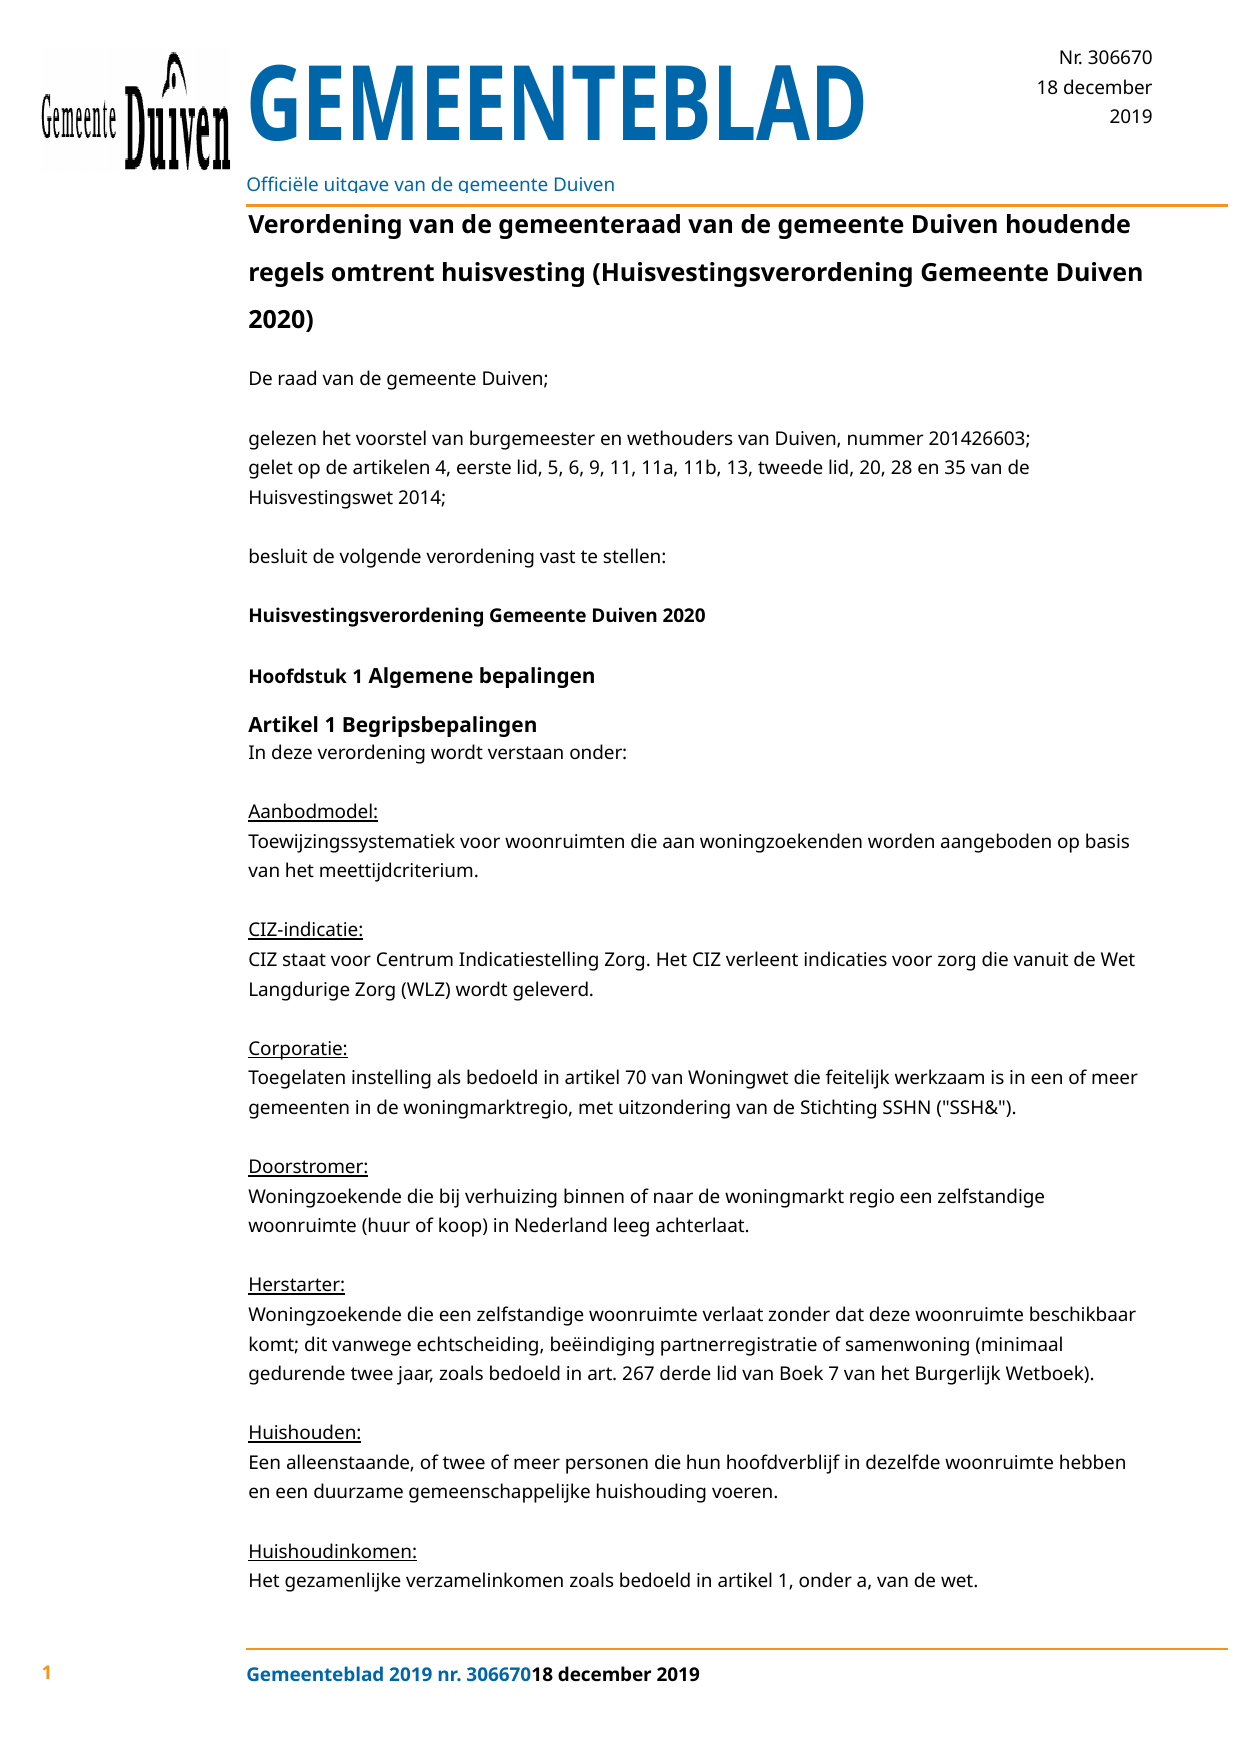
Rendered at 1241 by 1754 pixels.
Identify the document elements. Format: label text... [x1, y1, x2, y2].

text Verordening van de gemeenteraad van de gemeente Duiven houdende regels omtrent huisvesting (Huisvestingsverordening Gemeente Duiven 2020) [248, 207, 1152, 336]
text besluit de volgende verordening vast te stellen: [248, 543, 1152, 569]
text Herstarter: [248, 1272, 1152, 1297]
text De raad van de gemeente Duiven; [248, 366, 1152, 391]
text CIZ-indicatie: [248, 917, 1152, 942]
text In deze verordening wordt verstaan onder: [248, 739, 1152, 765]
text Woningzoekende die een zelfstandige woonruimte verlaat zonder dat deze woonruimte beschikbaar komt; dit vanwege echtscheiding, beëindiging partnerregistratie of samenwoning (minimaal gedurende twee jaar, zoals bedoeld in art. 267 derde lid van Boek 7 van het Burgerlijk Wetboek). [248, 1301, 1152, 1386]
text Huishouden: [248, 1419, 1152, 1445]
text Huisvestingsverordening Gemeente Duiven 2020 [248, 602, 1152, 628]
text Corporatie: [248, 1035, 1152, 1061]
text Artikel 1 Begripsbepalingen [248, 711, 1152, 739]
text Het gezamenlijke verzamelinkomen zoals bedoeld in artikel 1, onder a, van de wet. [248, 1567, 1152, 1593]
text Toewijzingssystematiek voor woonruimten die aan woningzoekenden worden aangeboden op basis van het meettijdcriterium. [248, 828, 1152, 883]
text Een alleenstaande, of twee of meer personen die hun hoofdverblijf in dezelfde woonruimte hebben en een duurzame gemeenschappelijke huishouding voeren. [248, 1449, 1152, 1504]
picture [41, 47, 231, 172]
text Woningzoekende die bij verhuizing binnen of naar de woningmarkt regio een zelfstandige woonruimte (huur of koop) in Nederland leeg achterlaat. [248, 1183, 1152, 1238]
text Aanbodmodel: [248, 798, 1152, 824]
text Doorstromer: [248, 1153, 1152, 1179]
text gelezen het voorstel van burgemeester en wethouders van Duiven, nummer 201426603; [248, 425, 1152, 450]
text Hoofdstuk 1 Algemene bepalingen [248, 661, 1152, 690]
text Toegelaten instelling als bedoeld in artikel 70 van Woningwet die feitelijk werkzaam is in een of meer gemeenten in de woningmarktregio, met uitzondering van de Stichting SSHN ("SSH&"). [248, 1064, 1152, 1120]
text CIZ staat voor Centrum Indicatiestelling Zorg. Het CIZ verleent indicaties voor zorg die vanuit de Wet Langdurige Zorg (WLZ) wordt geleverd. [248, 946, 1152, 1001]
text Huishoudinkomen: [248, 1538, 1152, 1563]
text gelet op de artikelen 4, eerste lid, 5, 6, 9, 11, 11a, 11b, 13, tweede lid, 20, 28 en 35 van de Huisvestingswet 2014; [248, 454, 1152, 509]
